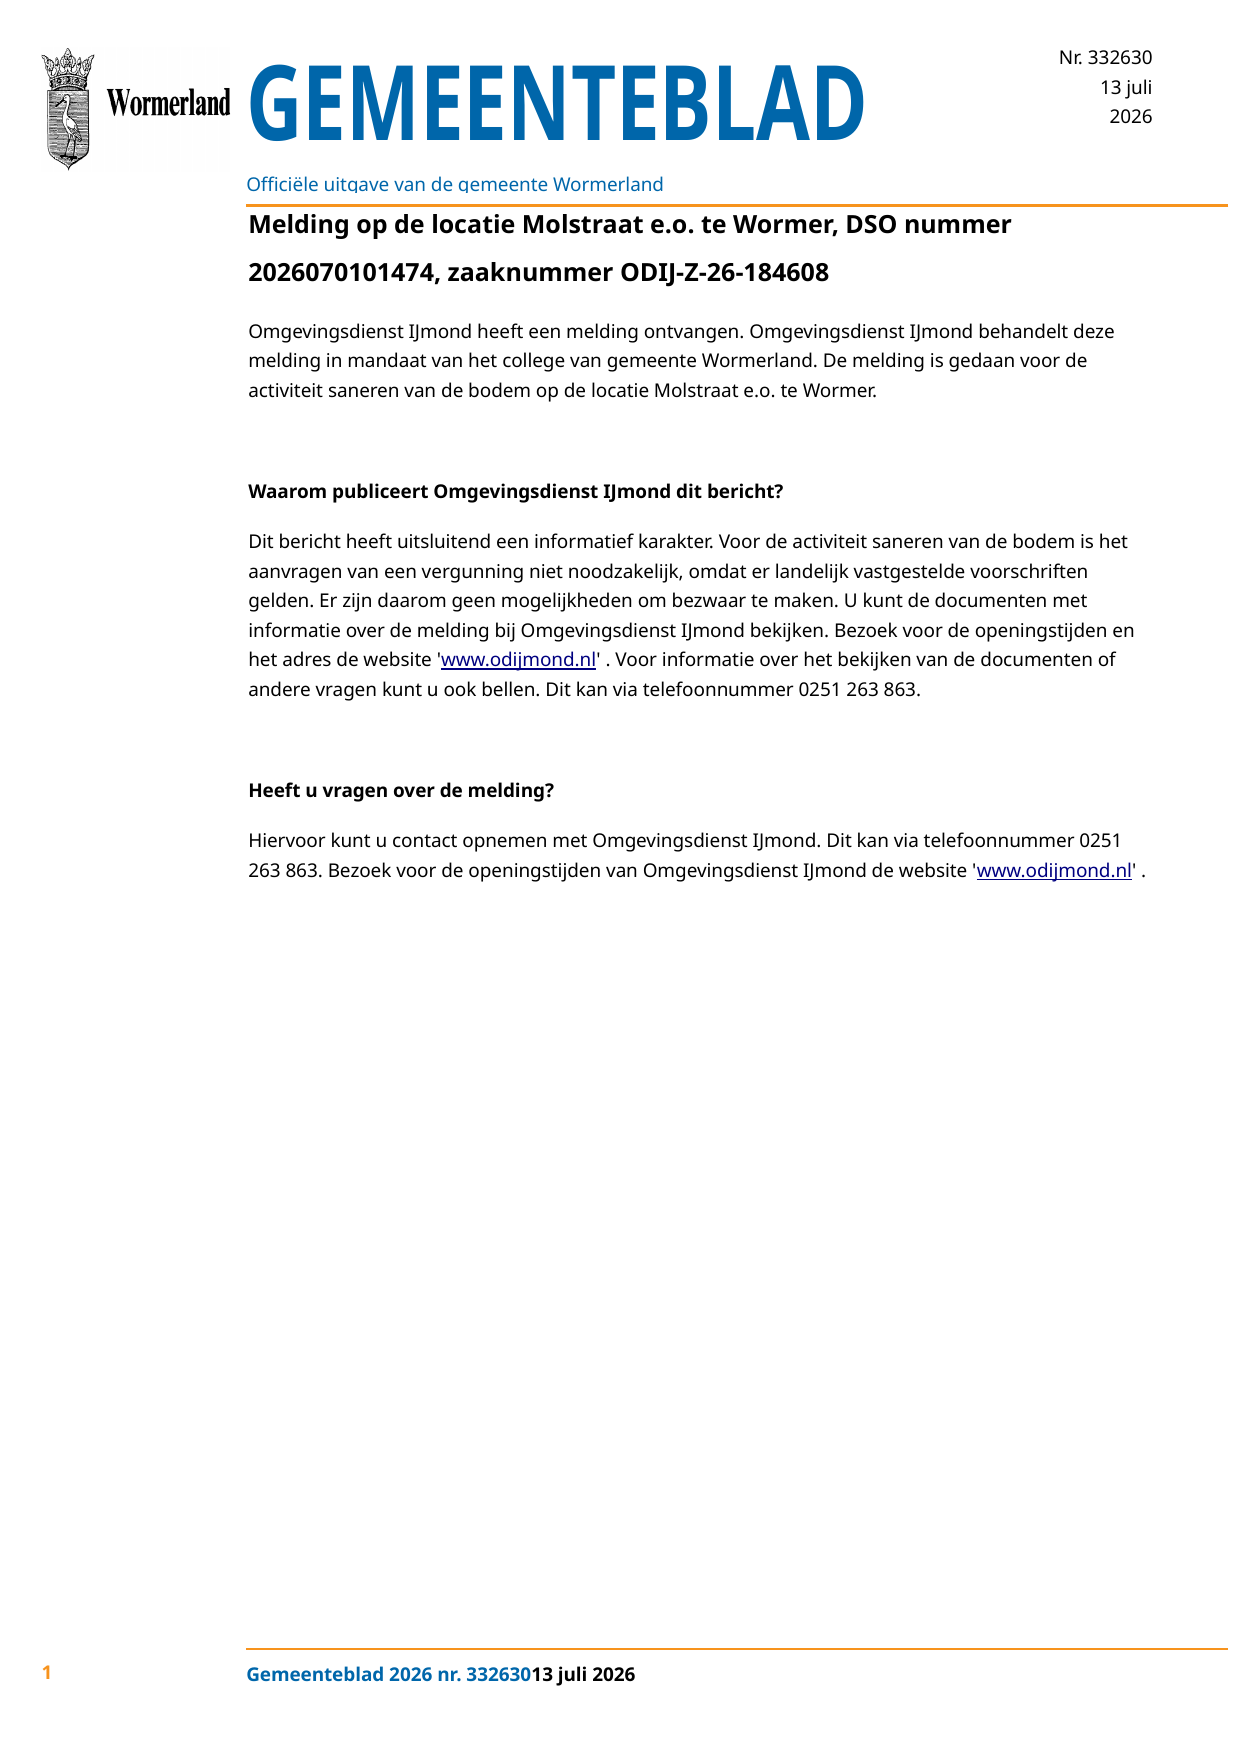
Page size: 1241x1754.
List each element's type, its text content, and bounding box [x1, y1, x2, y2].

text Dit bericht heeft uitsluitend een informatief karakter. Voor de activiteit saneren van de bodem is het aanvragen van een vergunning niet noodzakelijk, omdat er landelijk vastgestelde voorschriften gelden. Er zijn daarom geen mogelijkheden om bezwaar te maken. U kunt de documenten met informatie over de melding bij Omgevingsdienst IJmond bekijken. Bezoek voor de openingstijden en het adres de website 'www.odijmond.nl' . Voor informatie over het bekijken van de documenten of andere vragen kunt u ook bellen. Dit kan via telefoonnummer 0251 263 863. [248, 528, 1152, 702]
text Heeft u vragen over de melding? [248, 777, 1152, 803]
text Omgevingsdienst IJmond heeft een melding ontvangen. Omgevingsdienst IJmond behandelt deze melding in mandaat van het college van gemeente Wormerland. De melding is gedaan voor de activiteit saneren van de bodem op de locatie Molstraat e.o. te Wormer. [248, 318, 1152, 403]
text Waarom publiceert Omgevingsdienst IJmond dit bericht? [248, 478, 1152, 504]
text Melding op de locatie Molstraat e.o. te Wormer, DSO nummer 2026070101474, zaaknummer ODIJ-Z-26-184608 [248, 207, 1152, 288]
text Hiervoor kunt u contact opnemen met Omgevingsdienst IJmond. Dit kan via telefoonnummer 0251 263 863. Bezoek voor de openingstijden van Omgevingsdienst IJmond de website 'www.odijmond.nl' . [248, 827, 1152, 883]
picture [41, 47, 231, 172]
